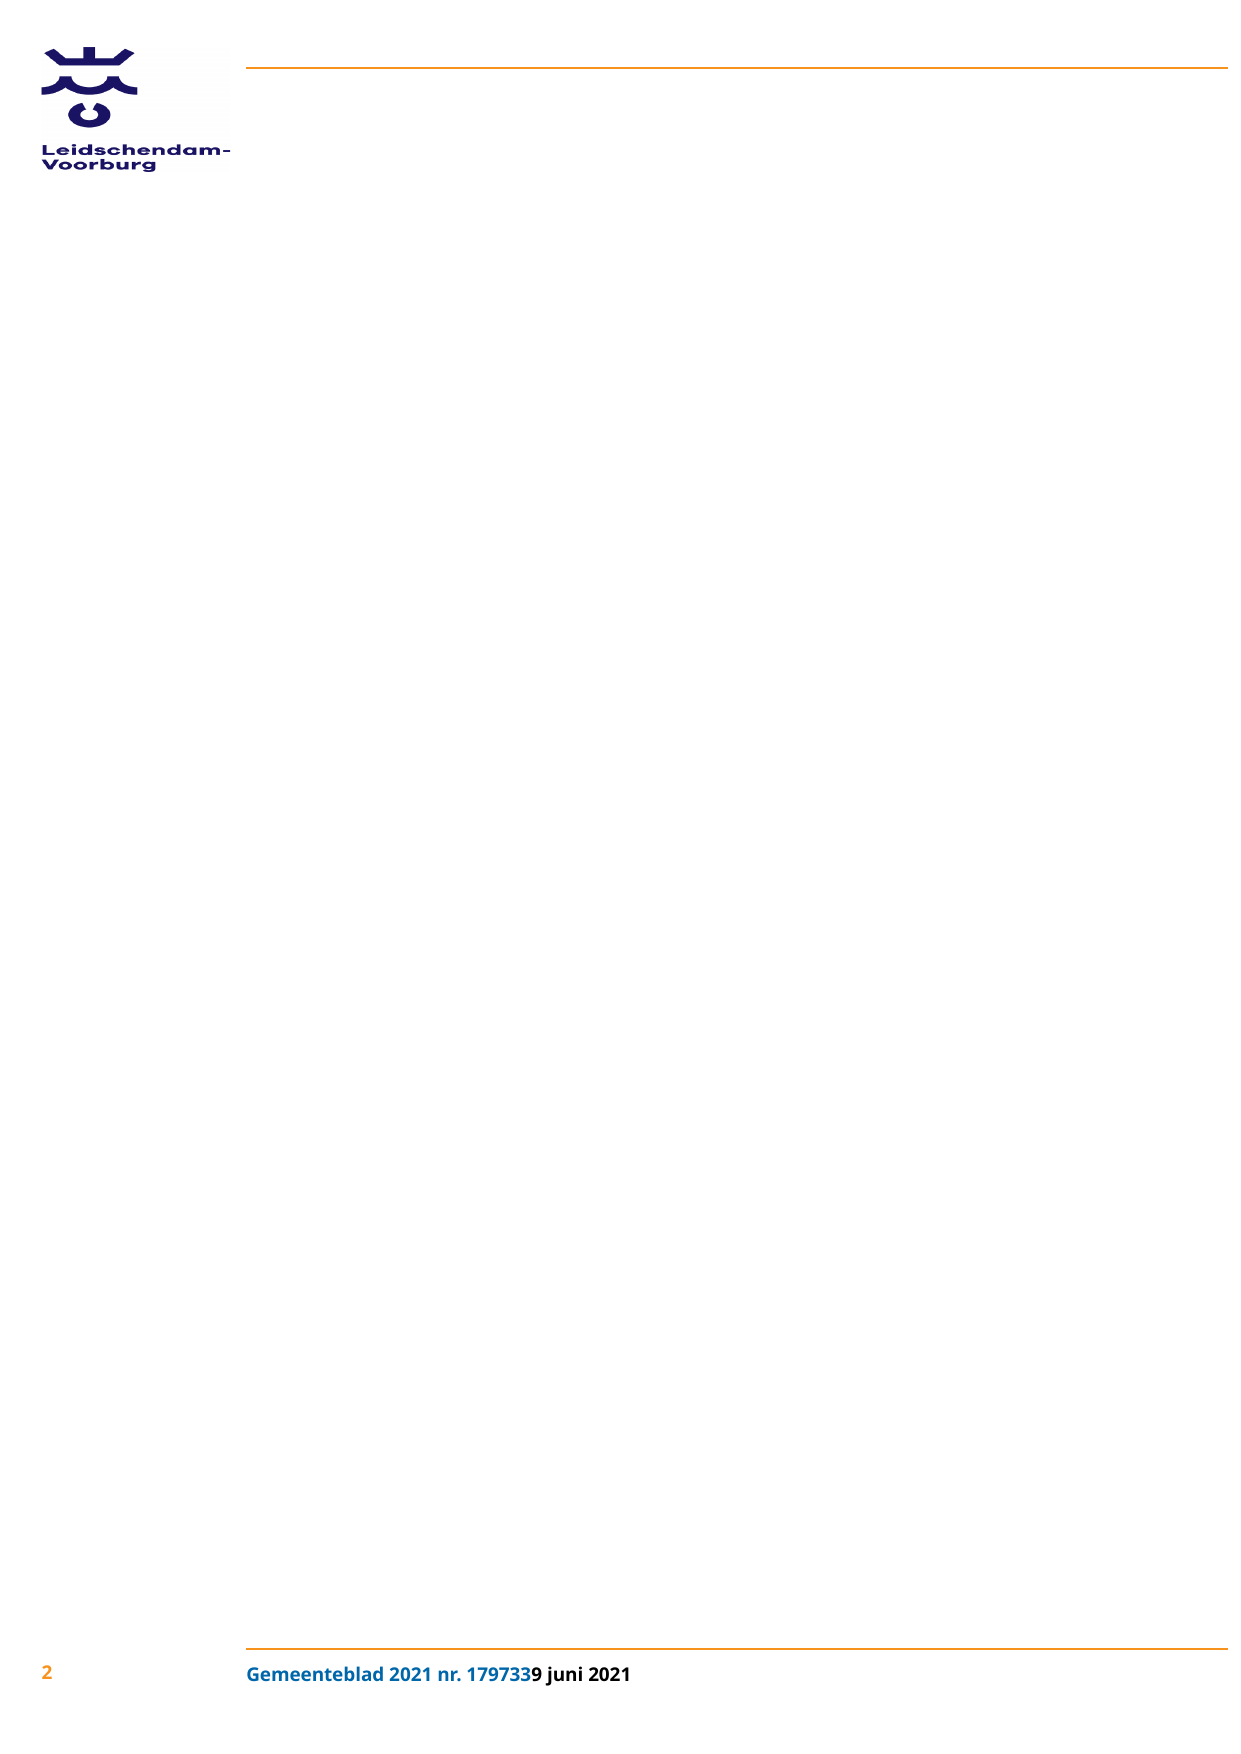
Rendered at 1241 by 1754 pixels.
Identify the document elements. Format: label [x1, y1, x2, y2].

picture [41, 47, 231, 172]
